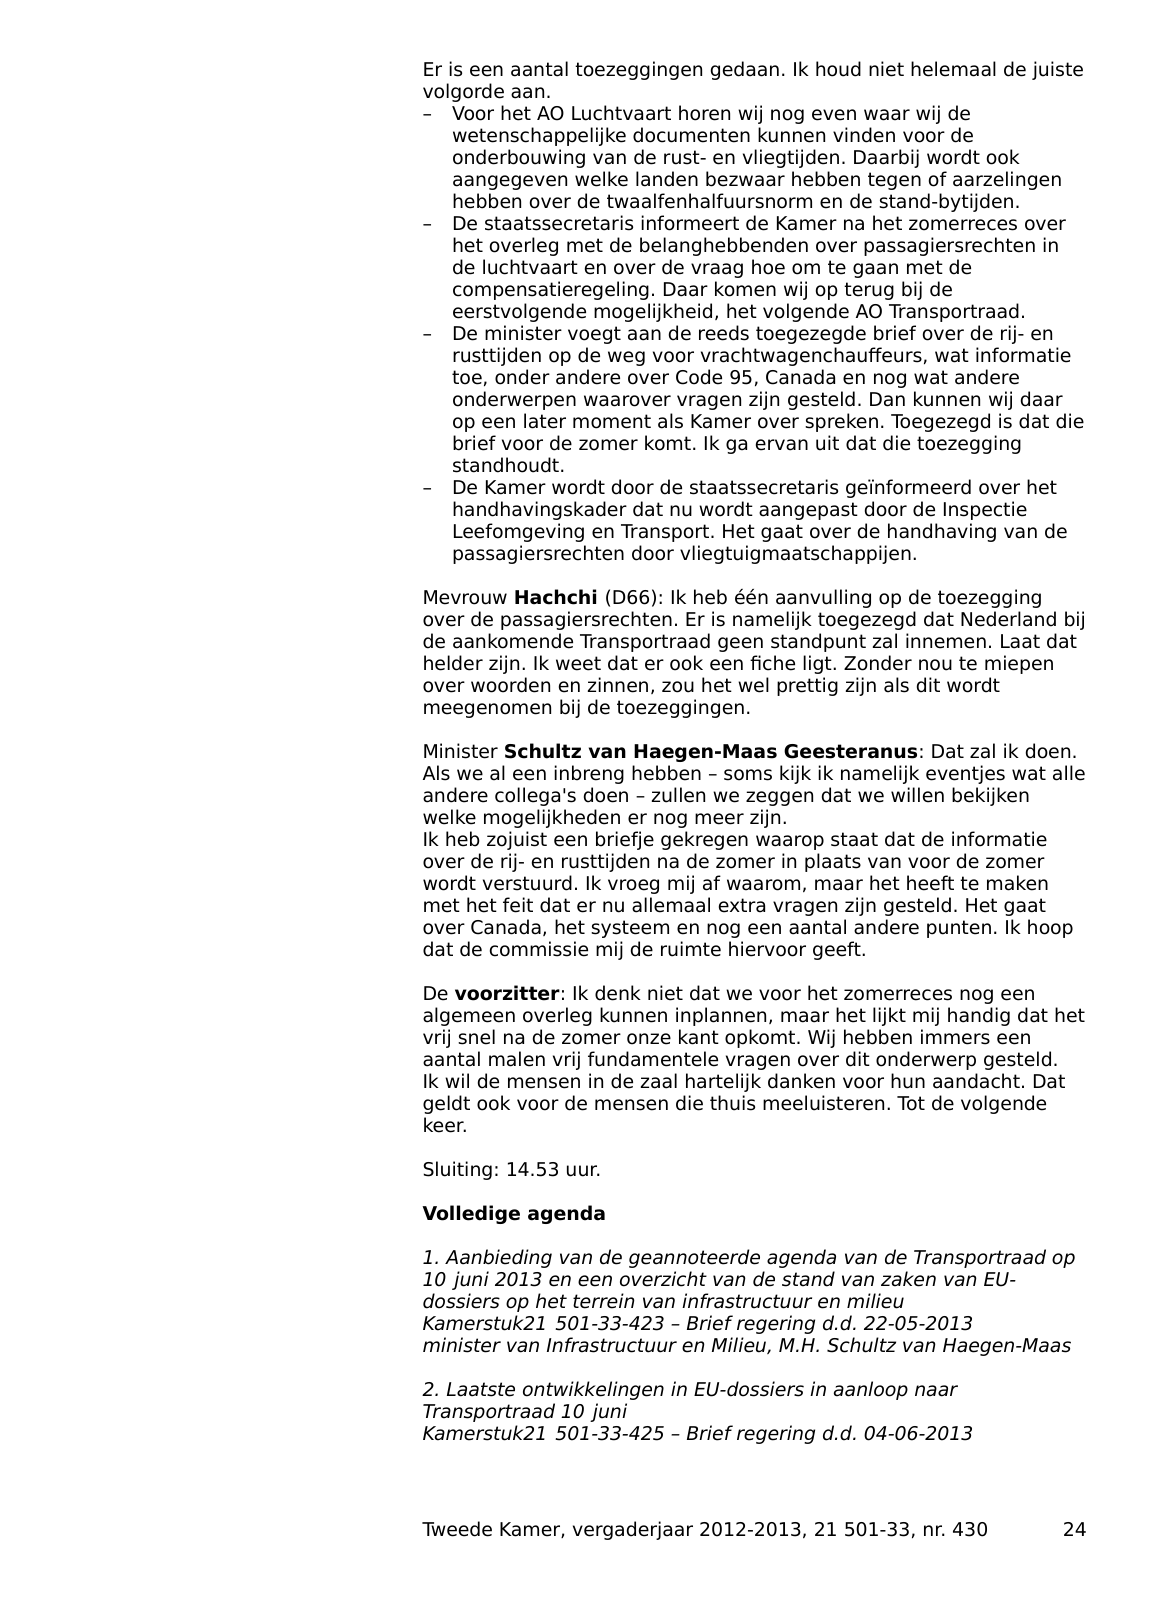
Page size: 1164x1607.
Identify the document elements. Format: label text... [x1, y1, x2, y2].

text Minister Schultz van Haegen-Maas Geesteranus: Dat zal ik doen. Als we al een inbreng hebben – soms kijk ik namelijk eventjes wat alle andere collega's doen – zullen we zeggen dat we willen bekijken welke mogelijkheden er nog meer zijn. [422, 741, 1087, 829]
text minister van Infrastructuur en Milieu, M.H. Schultz van Haegen-Maas [422, 1335, 1087, 1357]
text De voorzitter: Ik denk niet dat we voor het zomerreces nog een algemeen overleg kunnen inplannen, maar het lijkt mij handig dat het vrij snel na de zomer onze kant opkomt. Wij hebben immers een aantal malen vrij fundamentele vragen over dit onderwerp gesteld. [422, 983, 1087, 1071]
text Sluiting: 14.53 uur. [422, 1159, 1087, 1181]
text Ik heb zojuist een briefje gekregen waarop staat dat de informatie over de rij- en rusttijden na de zomer in plaats van voor de zomer wordt verstuurd. Ik vroeg mij af waarom, maar het heeft te maken met het feit dat er nu allemaal extra vragen zijn gesteld. Het gaat over Canada, het systeem en nog een aantal andere punten. Ik hoop dat de commissie mij de ruimte hiervoor geeft. [422, 829, 1087, 961]
text 2. Laatste ontwikkelingen in EU-dossiers in aanloop naar Transportraad 10 juni [422, 1379, 1087, 1423]
text – De staatssecretaris informeert de Kamer na het zomerreces over het overleg met de belanghebbenden over passagiersrechten in de luchtvaart en over de vraag hoe om te gaan met de compensatieregeling. Daar komen wij op terug bij de eerstvolgende mogelijkheid, het volgende AO Transportraad. [422, 213, 1087, 323]
text Kamerstuk21 501-33-423 – Brief regering d.d. 22-05-2013 [422, 1313, 1087, 1335]
subtitle Volledige agenda [422, 1203, 1087, 1225]
text – De minister voegt aan de reeds toegezegde brief over de rij- en rusttijden op de weg voor vrachtwagenchauffeurs, wat informatie toe, onder andere over Code 95, Canada en nog wat andere onderwerpen waarover vragen zijn gesteld. Dan kunnen wij daar op een later moment als Kamer over spreken. Toegezegd is dat die brief voor de zomer komt. Ik ga ervan uit dat die toezegging standhoudt. [422, 323, 1087, 477]
text Mevrouw Hachchi (D66): Ik heb één aanvulling op de toezegging over de passagiersrechten. Er is namelijk toegezegd dat Nederland bij de aankomende Transportraad geen standpunt zal innemen. Laat dat helder zijn. Ik weet dat er ook een fiche ligt. Zonder nou te miepen over woorden en zinnen, zou het wel prettig zijn als dit wordt meegenomen bij de toezeggingen. [422, 587, 1087, 719]
text Kamerstuk21 501-33-425 – Brief regering d.d. 04-06-2013 [422, 1423, 1087, 1445]
text – Voor het AO Luchtvaart horen wij nog even waar wij de wetenschappelijke documenten kunnen vinden voor de onderbouwing van de rust- en vliegtijden. Daarbij wordt ook aangegeven welke landen bezwaar hebben tegen of aarzelingen hebben over de twaalfenhalfuursnorm en de stand-bytijden. [422, 103, 1087, 213]
text Er is een aantal toezeggingen gedaan. Ik houd niet helemaal de juiste volgorde aan. [422, 59, 1087, 103]
text Ik wil de mensen in de zaal hartelijk danken voor hun aandacht. Dat geldt ook voor de mensen die thuis meeluisteren. Tot de volgende keer. [422, 1071, 1087, 1137]
text – De Kamer wordt door de staatssecretaris geïnformeerd over het handhavingskader dat nu wordt aangepast door de Inspectie Leefomgeving en Transport. Het gaat over de handhaving van de passagiersrechten door vliegtuigmaatschappijen. [422, 477, 1087, 564]
text 1. Aanbieding van de geannoteerde agenda van de Transportraad op 10 juni 2013 en een overzicht van de stand van zaken van EU-dossiers op het terrein van infrastructuur en milieu [422, 1247, 1087, 1313]
